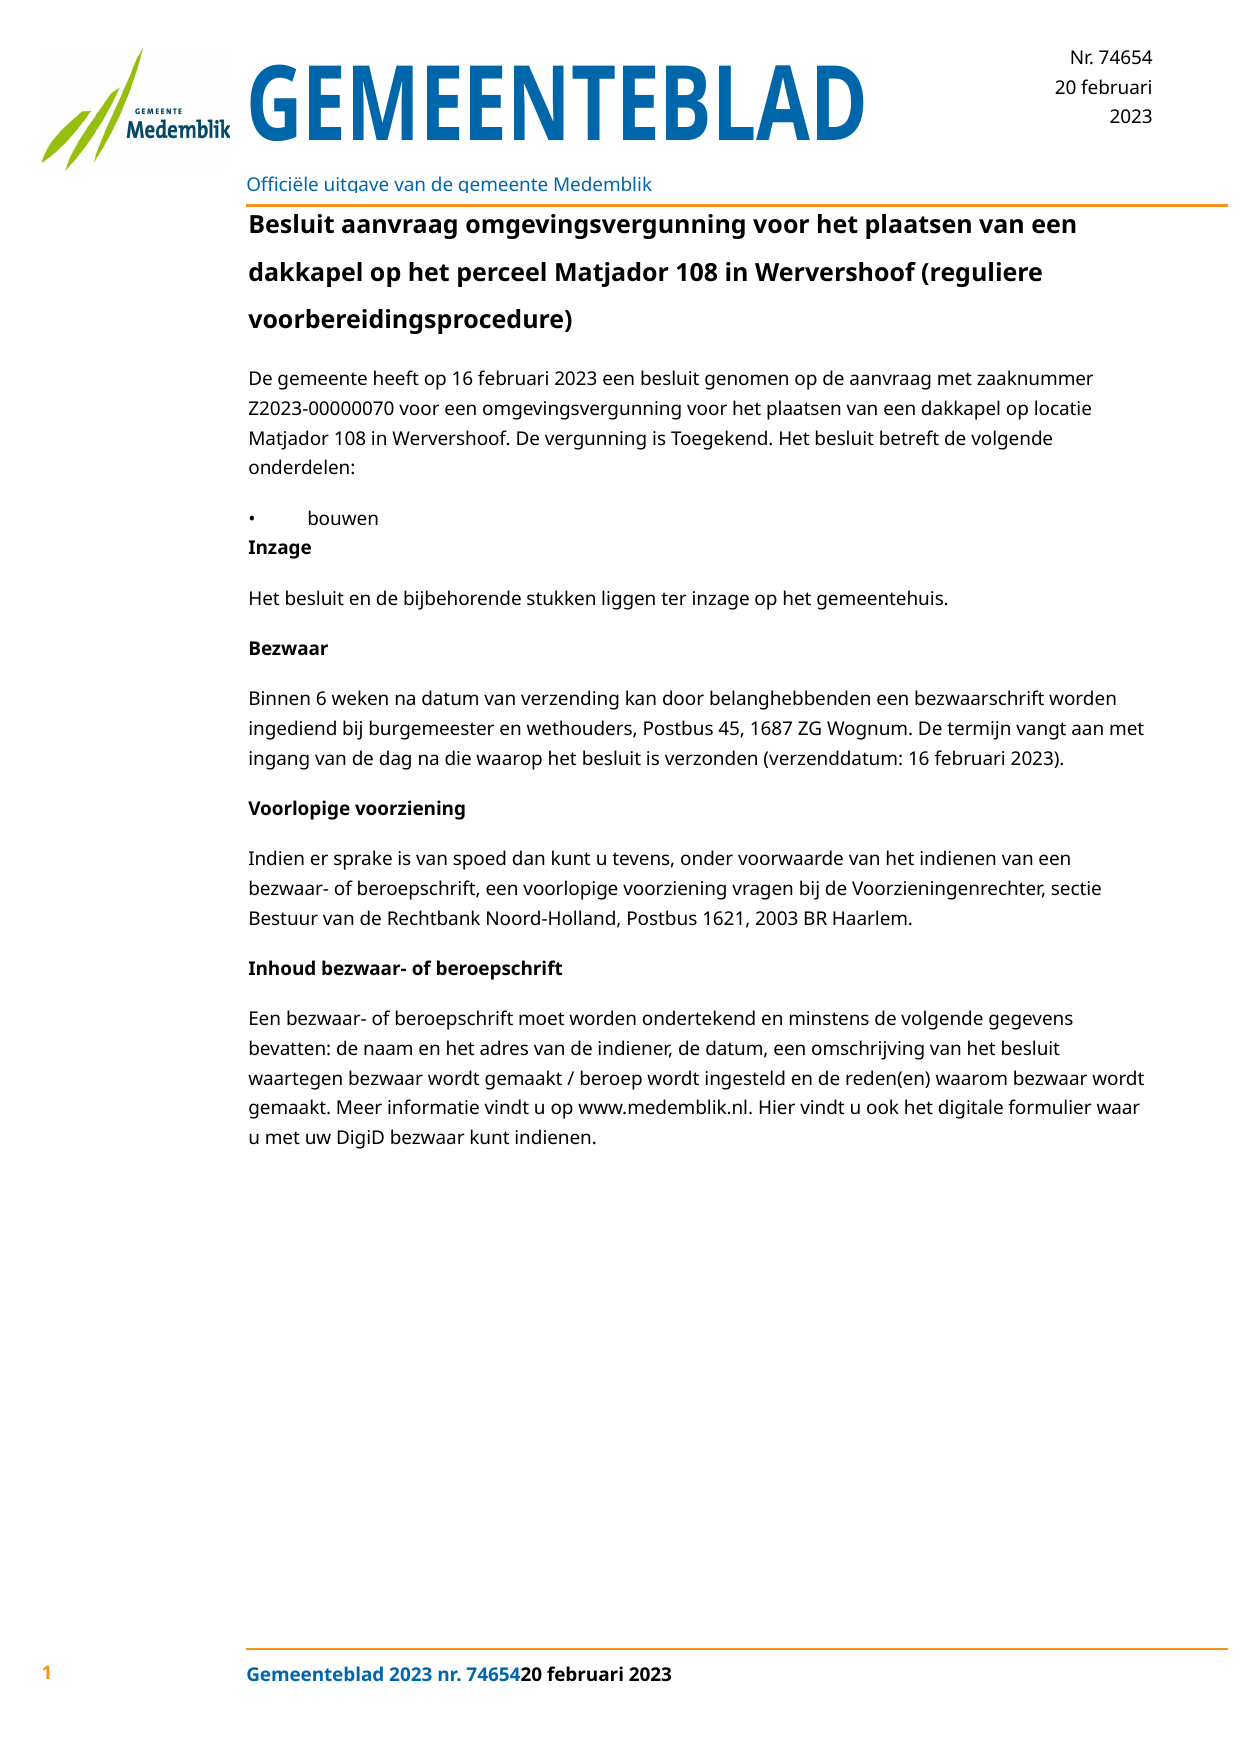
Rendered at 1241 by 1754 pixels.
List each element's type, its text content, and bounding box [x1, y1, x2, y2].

text Een bezwaar- of beroepschrift moet worden ondertekend en minstens de volgende gegevens bevatten: de naam en het adres van de indiener, de datum, een omschrijving van het besluit waartegen bezwaar wordt gemaakt / beroep wordt ingesteld en de reden(en) waarom bezwaar wordt gemaakt. Meer informatie vindt u op www.medemblik.nl. Hier vindt u ook het digitale formulier waar u met uw DigiD bezwaar kunt indienen. [248, 1006, 1152, 1149]
text De gemeente heeft op 16 februari 2023 een besluit genomen op de aanvraag met zaaknummer Z2023-00000070 voor een omgevingsvergunning voor het plaatsen van een dakkapel op locatie Matjador 108 in Wervershoof. De vergunning is Toegekend. Het besluit betreft de volgende onderdelen: [248, 366, 1152, 480]
text Voorlopige voorziening [248, 795, 1152, 821]
text Binnen 6 weken na datum van verzending kan door belanghebbenden een bezwaarschrift worden ingediend bij burgemeester en wethouders, Postbus 45, 1687 ZG Wognum. De termijn vangt aan met ingang van de dag na die waarop het besluit is verzonden (verzenddatum: 16 februari 2023). [248, 686, 1152, 770]
text Inzage [248, 534, 1152, 560]
picture [41, 47, 231, 172]
text Indien er sprake is van spoed dan kunt u tevens, onder voorwaarde van het indienen van een bezwaar- of beroepschrift, een voorlopige voorziening vragen bij de Voorzieningenrechter, sectie Bestuur van de Rechtbank Noord-Holland, Postbus 1621, 2003 BR Haarlem. [248, 846, 1152, 930]
text Besluit aanvraag omgevingsvergunning voor het plaatsen van een dakkapel op het perceel Matjador 108 in Wervershoof (reguliere voorbereidingsprocedure) [248, 207, 1152, 336]
text Het besluit en de bijbehorende stukken liggen ter inzage op het gemeentehuis. [248, 585, 1152, 610]
text Inhoud bezwaar- of beroepschrift [248, 955, 1152, 981]
text Bezwaar [248, 635, 1152, 661]
list bouwen [248, 505, 1152, 530]
